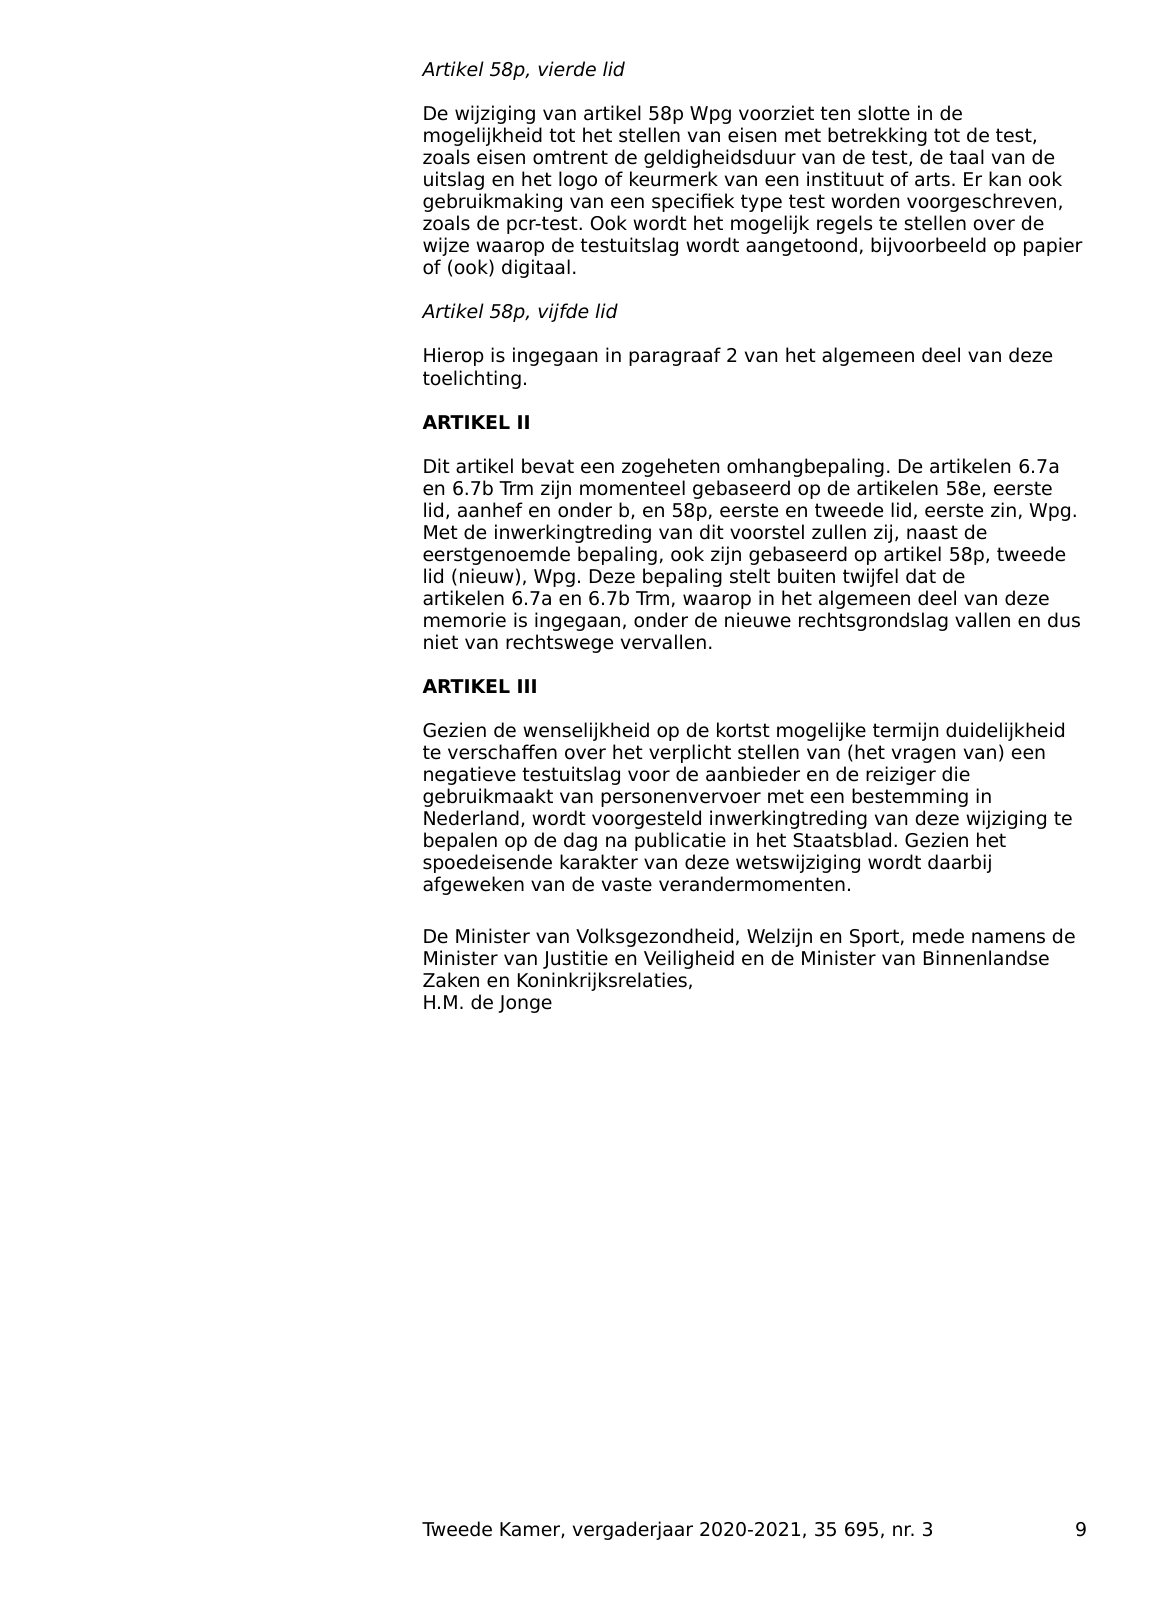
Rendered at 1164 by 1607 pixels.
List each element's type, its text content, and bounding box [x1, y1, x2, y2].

text De Minister van Volksgezondheid, Welzijn en Sport, mede namens de Minister van Justitie en Veiligheid en de Minister van Binnenlandse Zaken en Koninkrijksrelaties, H.M. de Jonge [422, 926, 1087, 1014]
text Dit artikel bevat een zogeheten omhangbepaling. De artikelen 6.7a en 6.7b Trm zijn momenteel gebaseerd op de artikelen 58e, eerste lid, aanhef en onder b, en 58p, eerste en tweede lid, eerste zin, Wpg. Met de inwerkingtreding van dit voorstel zullen zij, naast de eerstgenoemde bepaling, ook zijn gebaseerd op artikel 58p, tweede lid (nieuw), Wpg. Deze bepaling stelt buiten twijfel dat de artikelen 6.7a en 6.7b Trm, waarop in het algemeen deel van deze memorie is ingegaan, onder de nieuwe rechtsgrondslag vallen en dus niet van rechtswege vervallen. [422, 456, 1087, 653]
text Hierop is ingegaan in paragraaf 2 van het algemeen deel van deze toelichting. [422, 345, 1087, 389]
text De wijziging van artikel 58p Wpg voorziet ten slotte in de mogelijkheid tot het stellen van eisen met betrekking tot de test, zoals eisen omtrent de geldigheidsduur van de test, de taal van de uitslag en het logo of keurmerk van een instituut of arts. Er kan ook gebruikmaking van een specifiek type test worden voorgeschreven, zoals de pcr-test. Ook wordt het mogelijk regels te stellen over de wijze waarop de testuitslag wordt aangetoond, bijvoorbeeld op papier of (ook) digitaal. [422, 103, 1087, 279]
text Gezien de wenselijkheid op de kortst mogelijke termijn duidelijkheid te verschaffen over het verplicht stellen van (het vragen van) een negatieve testuitslag voor de aanbieder en de reiziger die gebruikmaakt van personenvervoer met een bestemming in Nederland, wordt voorgesteld inwerkingtreding van deze wijziging te bepalen op de dag na publicatie in het Staatsblad. Gezien het spoedeisende karakter van deze wetswijziging wordt daarbij afgeweken van de vaste verandermomenten. [422, 720, 1087, 896]
subtitle Artikel 58p, vierde lid [422, 59, 1087, 81]
subtitle ARTIKEL II [422, 412, 1087, 433]
subtitle Artikel 58p, vijfde lid [422, 301, 1087, 323]
subtitle ARTIKEL III [422, 676, 1087, 698]
